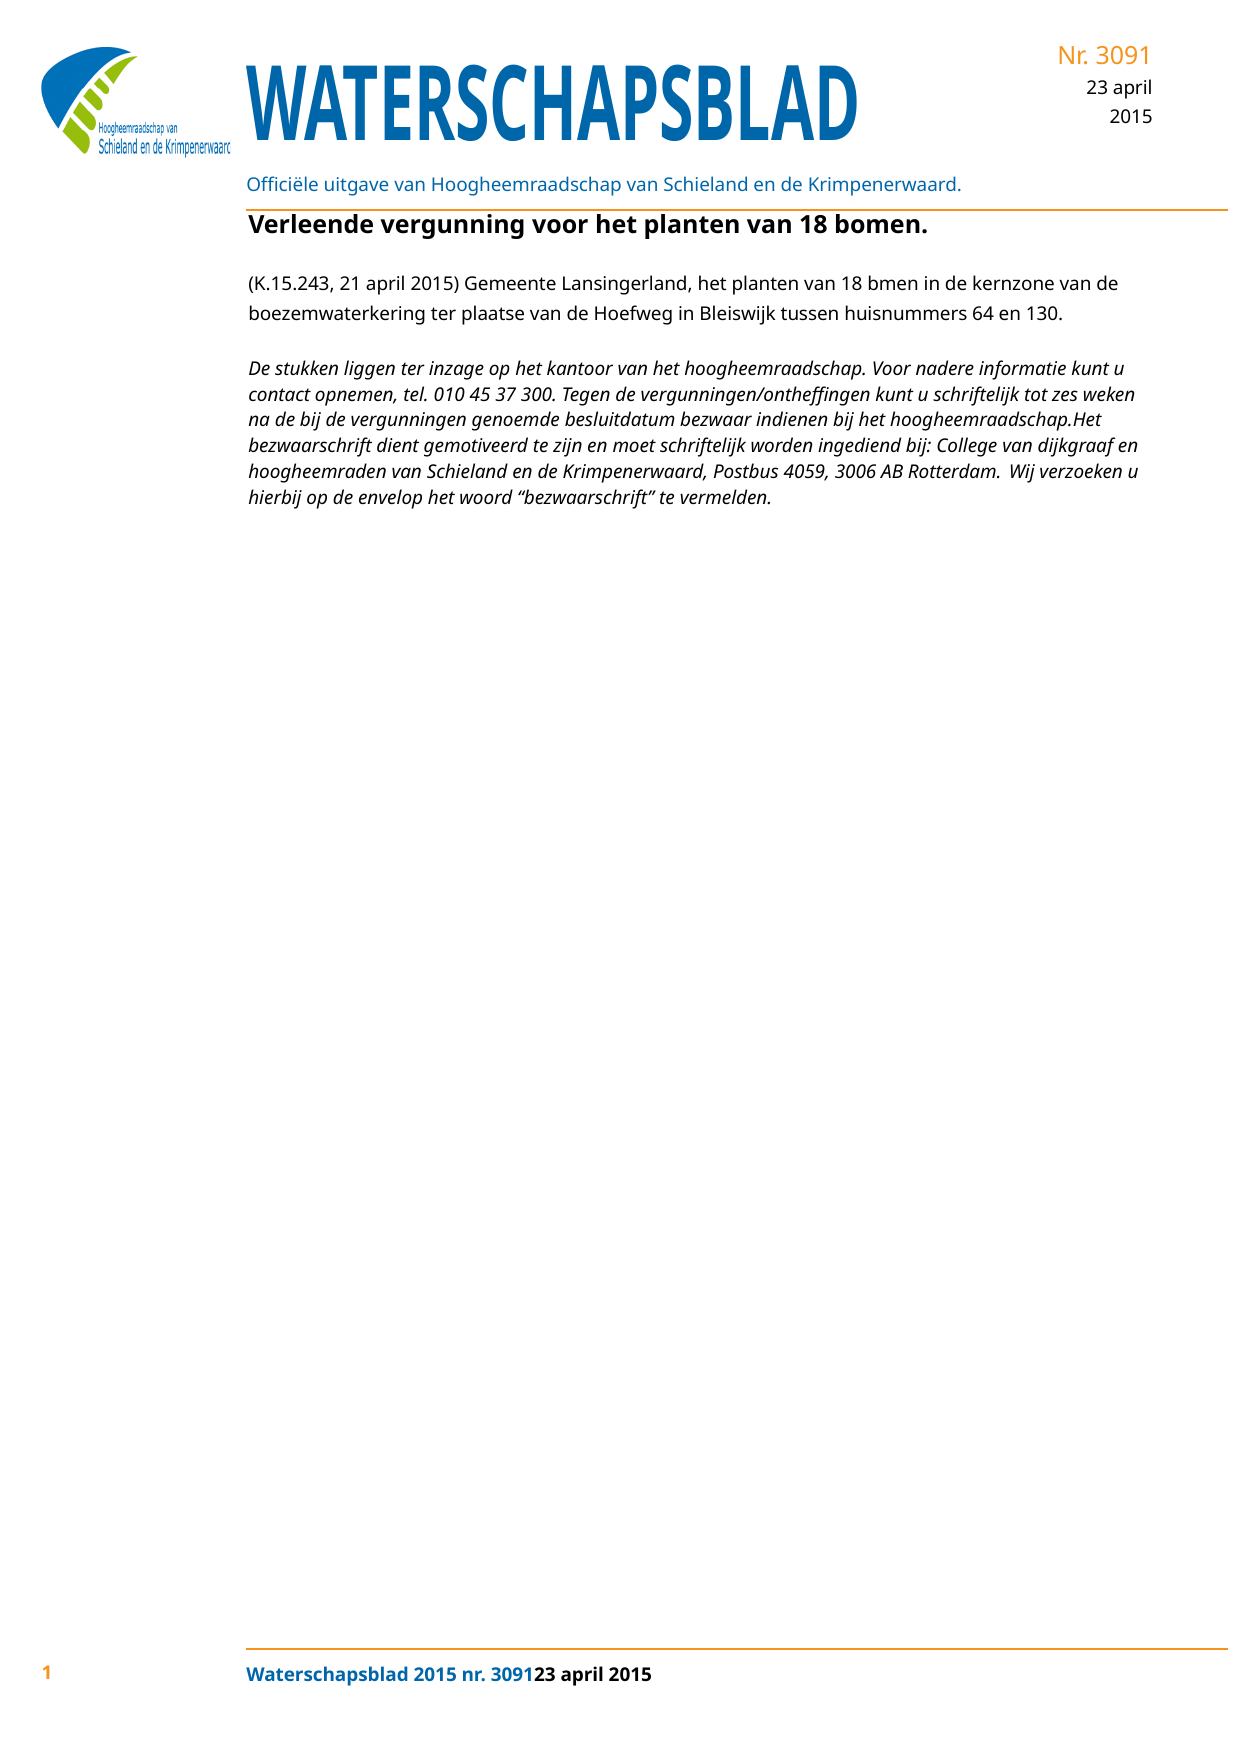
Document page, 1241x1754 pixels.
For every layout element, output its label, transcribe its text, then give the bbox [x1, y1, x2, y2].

text De stukken liggen ter inzage op het kantoor van het hoogheemraadschap. Voor nadere informatie kunt u contact opnemen, tel. 010 45 37 300. Tegen de vergunningen/ontheffingen kunt u schriftelijk tot zes weken na de bij de vergunningen genoemde besluitdatum bezwaar indienen bij het hoogheemraadschap.Het bezwaarschrift dient gemotiveerd te zijn en moet schriftelijk worden ingediend bij: College van dijkgraaf en hoogheemraden van Schieland en de Krimpenerwaard, Postbus 4059, 3006 AB Rotterdam. Wij verzoeken u hierbij op de envelop het woord “bezwaarschrift” te vermelden. [248, 355, 1152, 509]
text Verleende vergunning voor het planten van 18 bomen. [248, 211, 1152, 241]
picture [41, 47, 231, 172]
text (K.15.243, 21 april 2015) Gemeente Lansingerland, het planten van 18 bmen in de kernzone van de boezemwaterkering ter plaatse van de Hoefweg in Bleiswijk tussen huisnummers 64 en 130. [248, 270, 1152, 326]
